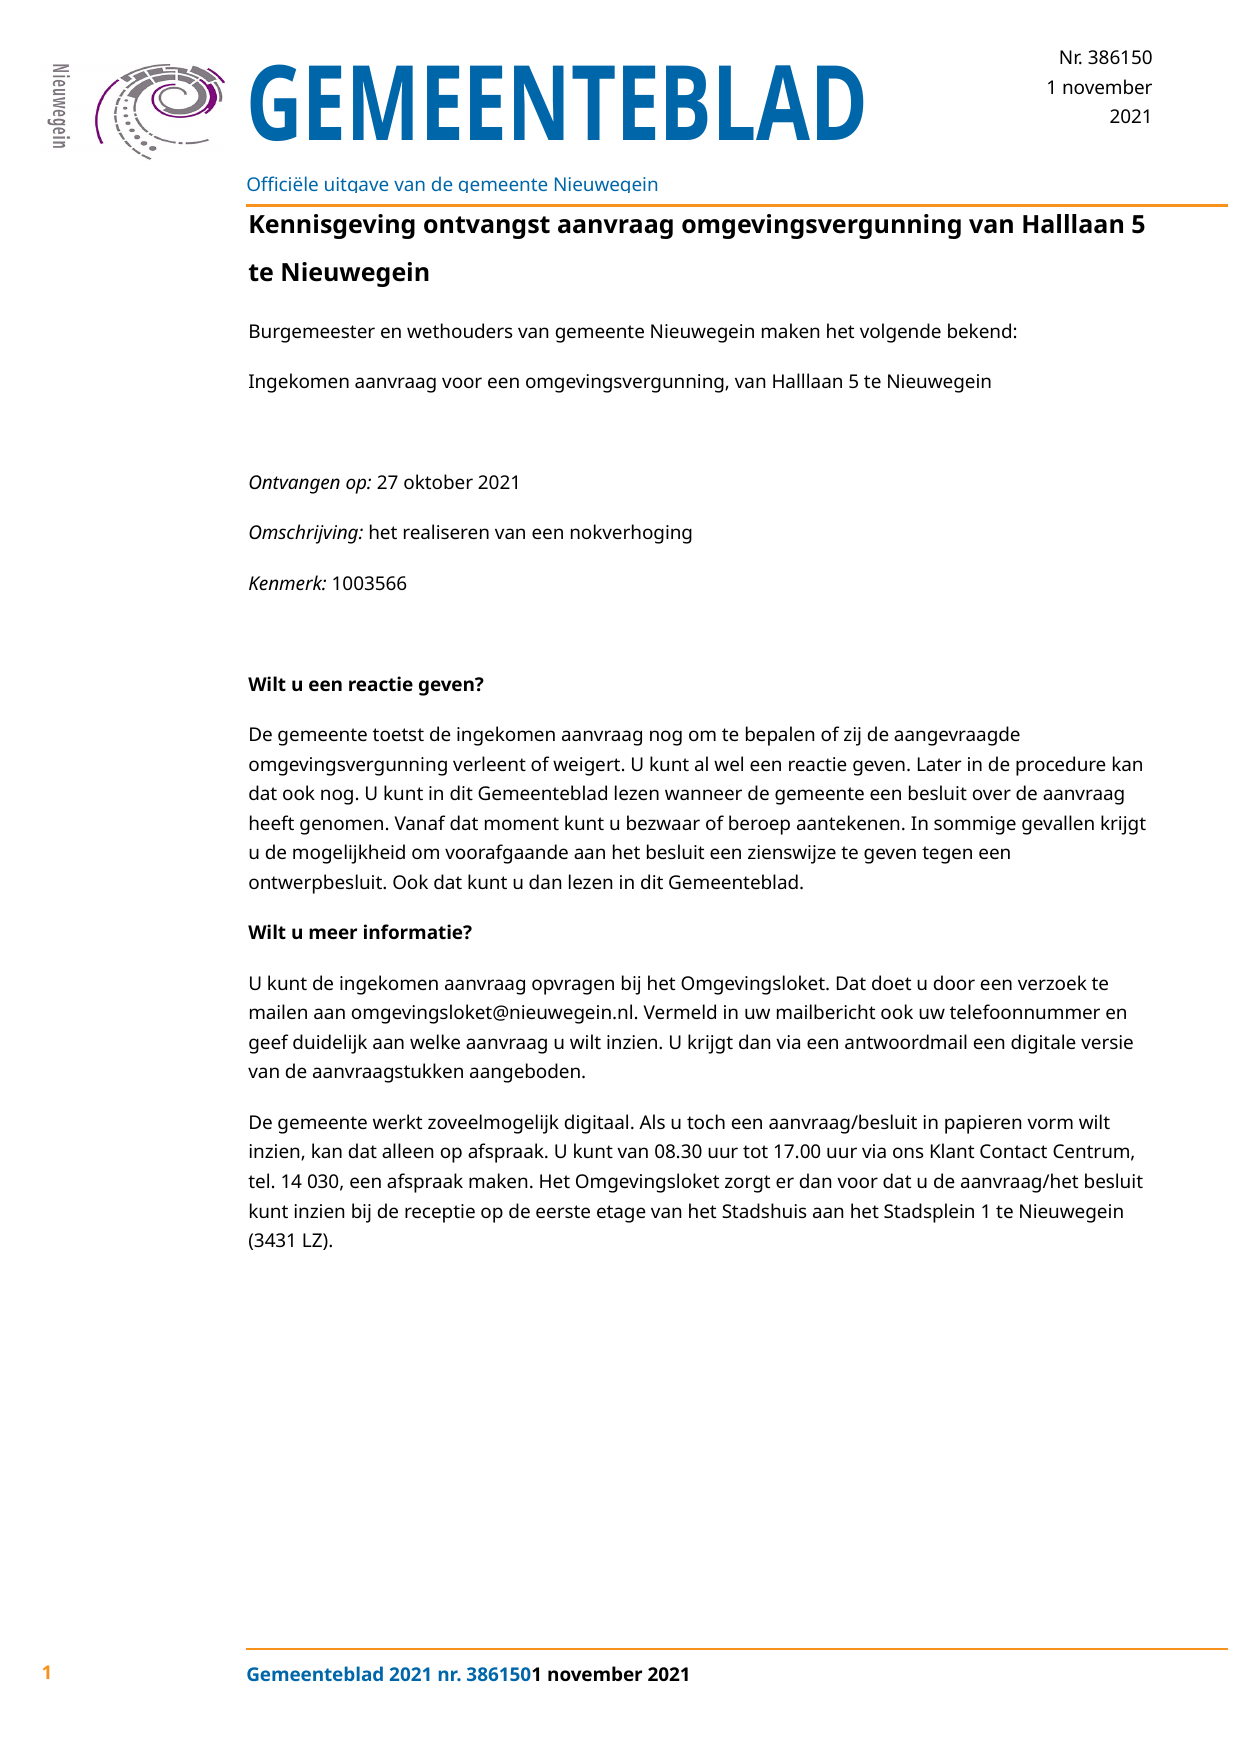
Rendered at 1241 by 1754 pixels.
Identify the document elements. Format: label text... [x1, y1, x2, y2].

text U kunt de ingekomen aanvraag opvragen bij het Omgevingsloket. Dat doet u door een verzoek te mailen aan omgevingsloket@nieuwegein.nl. Vermeld in uw mailbericht ook uw telefoonnummer en geef duidelijk aan welke aanvraag u wilt inzien. U krijgt dan via een antwoordmail een digitale versie van de aanvraagstukken aangeboden. [248, 970, 1152, 1084]
text Ontvangen op: 27 oktober 2021 [248, 469, 1152, 495]
text Burgemeester en wethouders van gemeente Nieuwegein maken het volgende bekend: [248, 318, 1152, 344]
text Wilt u meer informatie? [248, 919, 1152, 945]
picture [41, 47, 231, 172]
text Omschrijving: het realiseren van een nokverhoging [248, 519, 1152, 545]
text Kennisgeving ontvangst aanvraag omgevingsvergunning van Halllaan 5 te Nieuwegein [248, 207, 1152, 288]
text De gemeente werkt zoveelmogelijk digitaal. Als u toch een aanvraag/besluit in papieren vorm wilt inzien, kan dat alleen op afspraak. U kunt van 08.30 uur tot 17.00 uur via ons Klant Contact Centrum, tel. 14 030, een afspraak maken. Het Omgevingsloket zorgt er dan voor dat u de aanvraag/het besluit kunt inzien bij de receptie op de eerste etage van het Stadshuis aan het Stadsplein 1 te Nieuwegein (3431 LZ). [248, 1109, 1152, 1253]
text Kenmerk: 1003566 [248, 570, 1152, 596]
text De gemeente toetst de ingekomen aanvraag nog om te bepalen of zij de aangevraagde omgevingsvergunning verleent of weigert. U kunt al wel een reactie geven. Later in de procedure kan dat ook nog. U kunt in dit Gemeenteblad lezen wanneer de gemeente een besluit over de aanvraag heeft genomen. Vanaf dat moment kunt u bezwaar of beroep aantekenen. In sommige gevallen krijgt u de mogelijkheid om voorafgaande aan het besluit een zienswijze te geven tegen een ontwerpbesluit. Ook dat kunt u dan lezen in dit Gemeenteblad. [248, 721, 1152, 895]
text Ingekomen aanvraag voor een omgevingsvergunning, van Halllaan 5 te Nieuwegein [248, 368, 1152, 394]
text Wilt u een reactie geven? [248, 671, 1152, 697]
